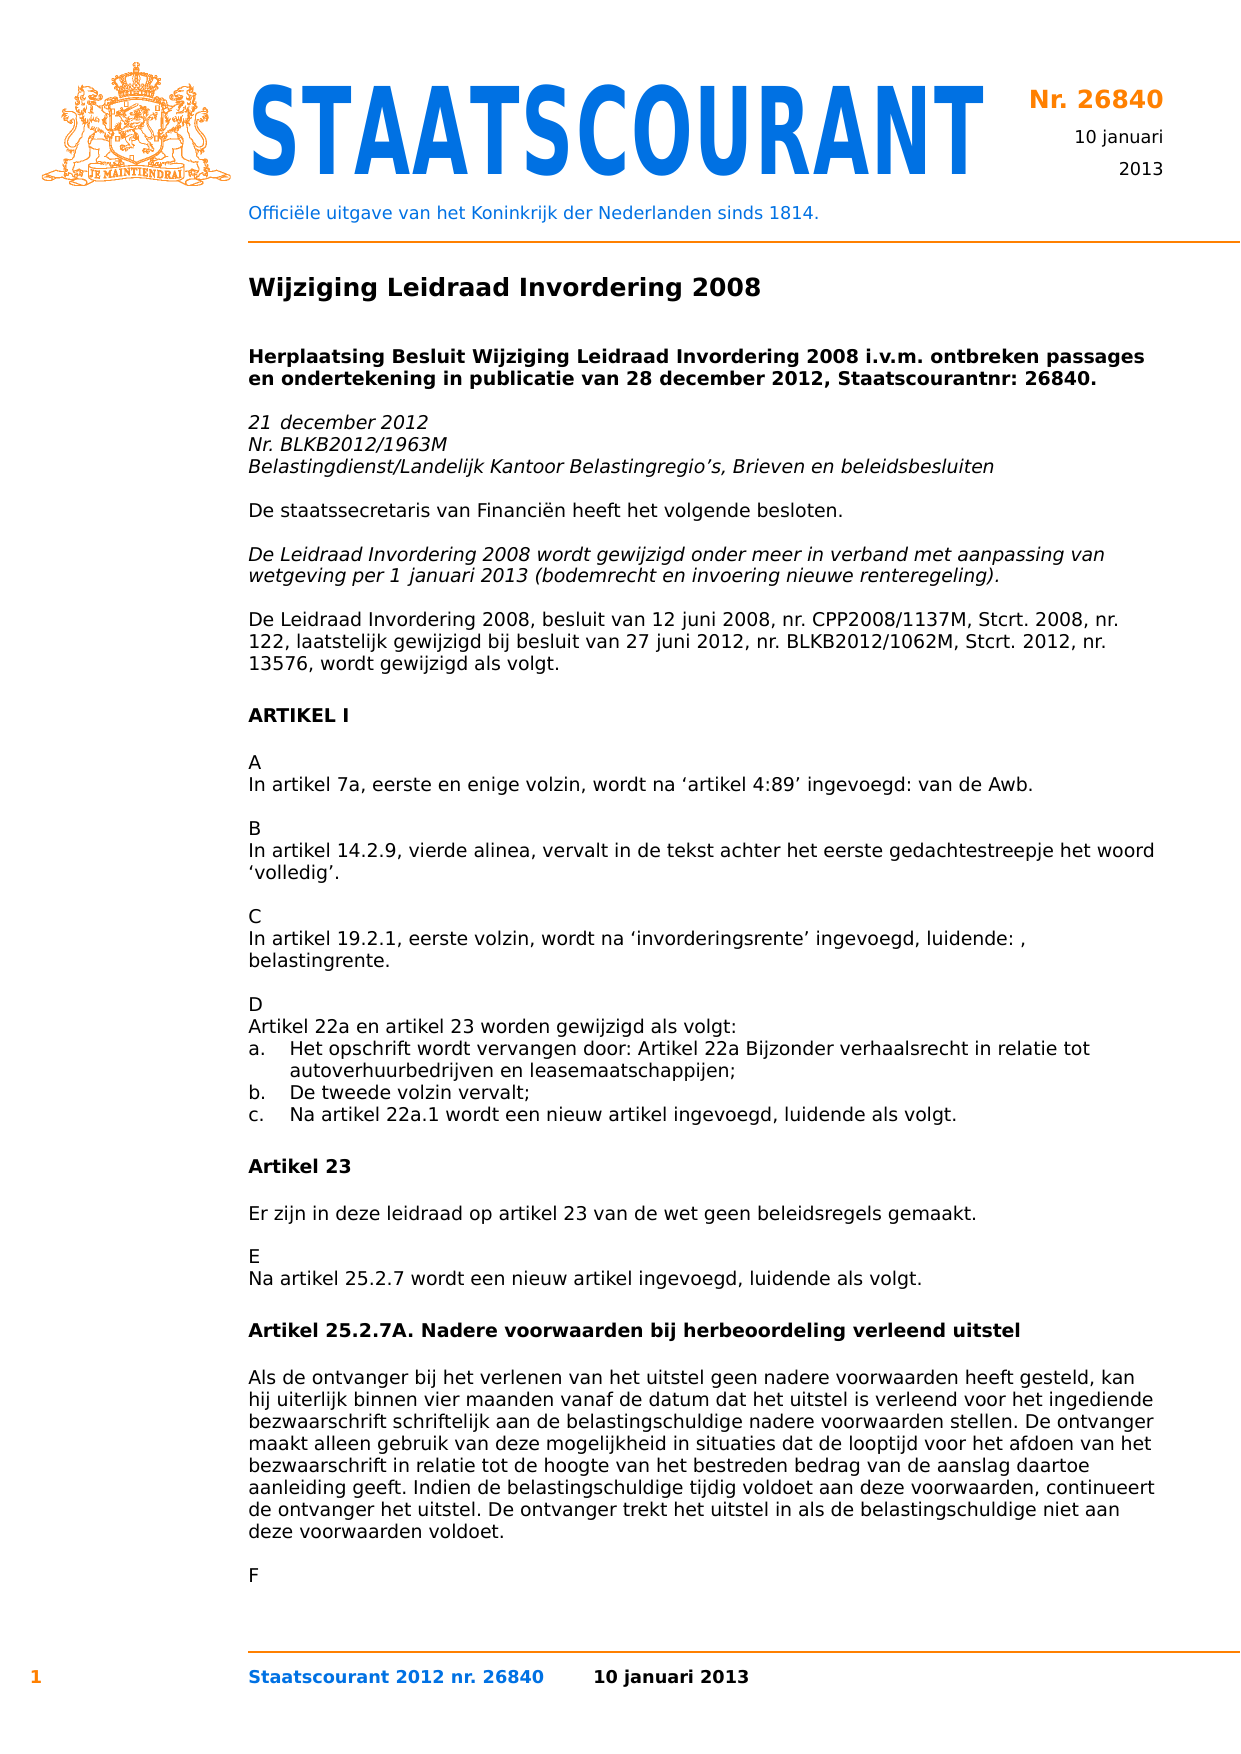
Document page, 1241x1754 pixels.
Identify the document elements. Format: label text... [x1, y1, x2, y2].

text D [248, 994, 1163, 1016]
text In artikel 14.2.9, vierde alinea, vervalt in de tekst achter het eerste gedachtestreepje het woord ‘volledig’. [248, 840, 1163, 884]
text B [248, 818, 1163, 840]
text a. Het opschrift wordt vervangen door: Artikel 22a Bijzonder verhaalsrecht in relatie tot autoverhuurbedrijven en leasemaatschappijen; [248, 1038, 1163, 1082]
text c. Na artikel 22a.1 wordt een nieuw artikel ingevoegd, luidende als volgt. [248, 1103, 1163, 1126]
text Nr. BLKB2012/1963M [248, 434, 1163, 456]
text De Leidraad Invordering 2008 wordt gewijzigd onder meer in verband met aanpassing van wetgeving per 1 januari 2013 (bodemrecht en invoering nieuwe renteregeling). [248, 543, 1163, 587]
picture [41, 62, 231, 186]
text 21 december 2012 [248, 412, 1163, 434]
text De Leidraad Invordering 2008, besluit van 12 juni 2008, nr. CPP2008/1137M, Stcrt. 2008, nr. 122, laatstelijk gewijzigd bij besluit van 27 juni 2012, nr. BLKB2012/1062M, Stcrt. 2012, nr. 13576, wordt gewijzigd als volgt. [248, 609, 1163, 675]
text Er zijn in deze leidraad op artikel 23 van de wet geen beleidsregels gemaakt. [248, 1202, 1163, 1224]
subtitle Artikel 23 [248, 1156, 1163, 1177]
table_cell 10 januari [998, 121, 1240, 153]
text Herplaatsing Besluit Wijziging Leidraad Invordering 2008 i.v.m. ontbreken passages en ondertekening in publicatie van 28 december 2012, Staatscourantnr: 26840. [248, 346, 1163, 390]
text Als de ontvanger bij het verlenen van het uitstel geen nadere voorwaarden heeft gesteld, kan hij uiterlijk binnen vier maanden vanaf de datum dat het uitstel is verleend voor het ingediende bezwaarschrift schriftelijk aan de belastingschuldige nadere voorwaarden stellen. De ontvanger maakt alleen gebruik van deze mogelijkheid in situaties dat de looptijd voor het afdoen van het bezwaarschrift in relatie tot de hoogte van het bestreden bedrag van de aanslag daartoe aanleiding geeft. Indien de belastingschuldige tijdig voldoet aan deze voorwaarden, continueert de ontvanger het uitstel. De ontvanger trekt het uitstel in als de belastingschuldige niet aan deze voorwaarden voldoet. [248, 1367, 1163, 1543]
text C [248, 906, 1163, 928]
table_cell 2013 [998, 153, 1240, 203]
subtitle Wijziging Leidraad Invordering 2008 [248, 273, 1163, 302]
table_header STAATSCOURANT [248, 62, 998, 203]
text Na artikel 25.2.7 wordt een nieuw artikel ingevoegd, luidende als volgt. [248, 1268, 1163, 1290]
text b. De tweede volzin vervalt; [248, 1082, 1163, 1103]
text In artikel 19.2.1, eerste volzin, wordt na ‘invorderingsrente’ ingevoegd, luidende: , belastingrente. [248, 928, 1163, 972]
table_header [25, 62, 248, 241]
text F [248, 1565, 1163, 1587]
text In artikel 7a, eerste en enige volzin, wordt na ‘artikel 4:89’ ingevoegd: van de Awb. [248, 774, 1163, 796]
text De staatssecretaris van Financiën heeft het volgende besloten. [248, 499, 1163, 522]
text Belastingdienst/Landelijk Kantoor Belastingregio’s, Brieven en beleidsbesluiten [248, 456, 1163, 478]
subtitle ARTIKEL I [248, 705, 1163, 727]
subtitle Artikel 25.2.7A. Nadere voorwaarden bij herbeoordeling verleend uitstel [248, 1320, 1163, 1342]
table_header Nr. 26840 [998, 62, 1240, 121]
table_cell Officiële uitgave van het Koninkrijk der Nederlanden sinds 1814. [248, 203, 1240, 241]
text E [248, 1246, 1163, 1268]
text Artikel 22a en artikel 23 worden gewijzigd als volgt: [248, 1016, 1163, 1038]
text A [248, 752, 1163, 774]
